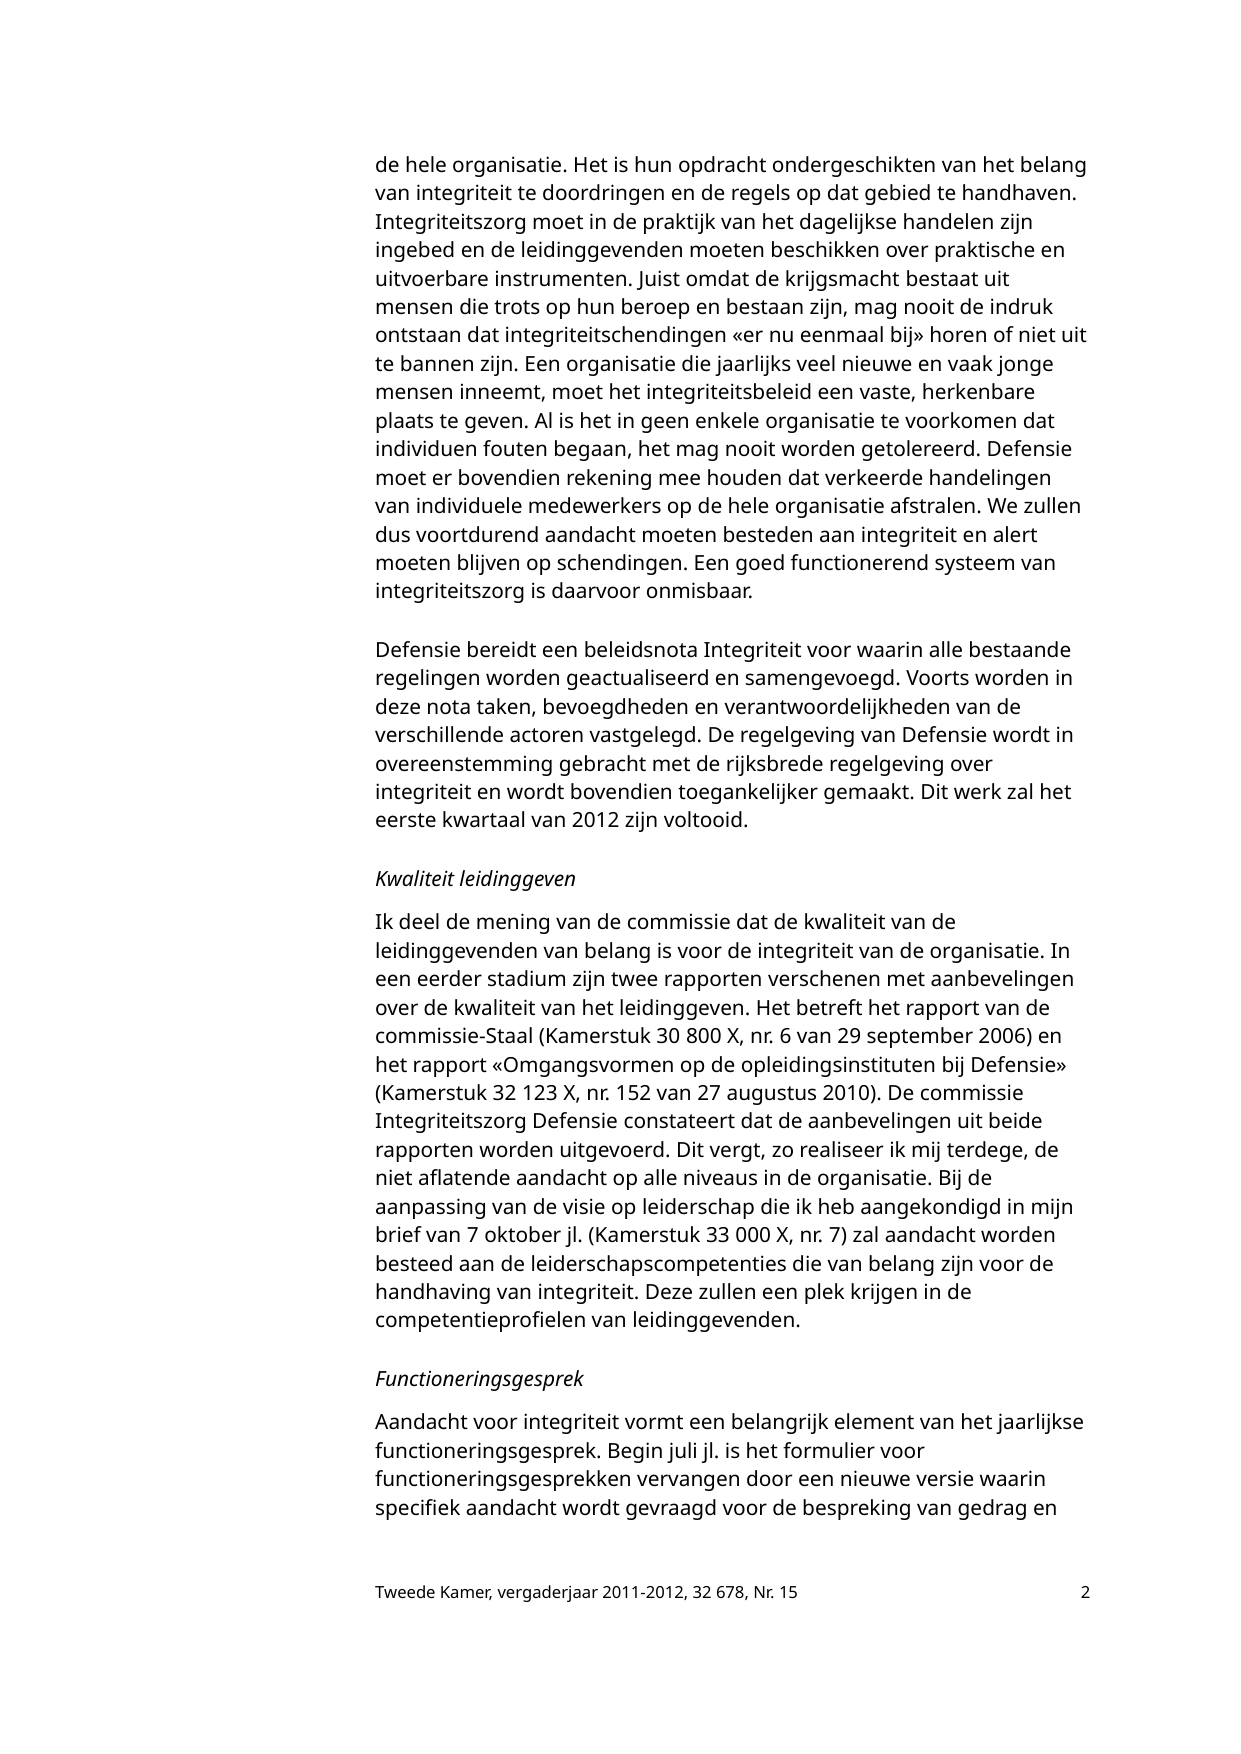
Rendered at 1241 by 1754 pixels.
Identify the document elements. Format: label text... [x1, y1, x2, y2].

text Functioneringsgesprek [375, 1364, 1090, 1392]
text Kwaliteit leidinggeven [375, 864, 1090, 892]
text de hele organisatie. Het is hun opdracht ondergeschikten van het belang van integriteit te doordringen en de regels op dat gebied te handhaven. Integriteitszorg moet in de praktijk van het dagelijkse handelen zijn ingebed en de leidinggevenden moeten beschikken over praktische en uitvoerbare instrumenten. Juist omdat de krijgsmacht bestaat uit mensen die trots op hun beroep en bestaan zijn, mag nooit de indruk ontstaan dat integriteitschendingen «er nu eenmaal bij» horen of niet uit te bannen zijn. Een organisatie die jaarlijks veel nieuwe en vaak jonge mensen inneemt, moet het integriteitsbeleid een vaste, herkenbare plaats te geven. Al is het in geen enkele organisatie te voorkomen dat individuen fouten begaan, het mag nooit worden getolereerd. Defensie moet er bovendien rekening mee houden dat verkeerde handelingen van individuele medewerkers op de hele organisatie afstralen. We zullen dus voortdurend aandacht moeten besteden aan integriteit en alert moeten blijven op schendingen. Een goed functionerend systeem van integriteitszorg is daarvoor onmisbaar. [375, 150, 1090, 605]
text Aandacht voor integriteit vormt een belangrijk element van het jaarlijkse functioneringsgesprek. Begin juli jl. is het formulier voor functioneringsgesprekken vervangen door een nieuwe versie waarin specifiek aandacht wordt gevraagd voor de bespreking van gedrag en [375, 1407, 1090, 1521]
text Defensie bereidt een beleidsnota Integriteit voor waarin alle bestaande regelingen worden geactualiseerd en samengevoegd. Voorts worden in deze nota taken, bevoegdheden en verantwoordelijkheden van de verschillende actoren vastgelegd. De regelgeving van Defensie wordt in overeenstemming gebracht met de rijksbrede regelgeving over integriteit en wordt bovendien toegankelijker gemaakt. Dit werk zal het eerste kwartaal van 2012 zijn voltooid. [375, 635, 1090, 834]
text Ik deel de mening van de commissie dat de kwaliteit van de leidinggevenden van belang is voor de integriteit van de organisatie. In een eerder stadium zijn twee rapporten verschenen met aanbevelingen over de kwaliteit van het leidinggeven. Het betreft het rapport van de commissie-Staal (Kamerstuk 30 800 X, nr. 6 van 29 september 2006) en het rapport «Omgangsvormen op de opleidingsinstituten bij Defensie» (Kamerstuk 32 123 X, nr. 152 van 27 augustus 2010). De commissie Integriteitszorg Defensie constateert dat de aanbevelingen uit beide rapporten worden uitgevoerd. Dit vergt, zo realiseer ik mij terdege, de niet aflatende aandacht op alle niveaus in de organisatie. Bij de aanpassing van de visie op leiderschap die ik heb aangekondigd in mijn brief van 7 oktober jl. (Kamerstuk 33 000 X, nr. 7) zal aandacht worden besteed aan de leiderschapscompetenties die van belang zijn voor de handhaving van integriteit. Deze zullen een plek krijgen in de competentieprofielen van leidinggevenden. [375, 907, 1090, 1334]
